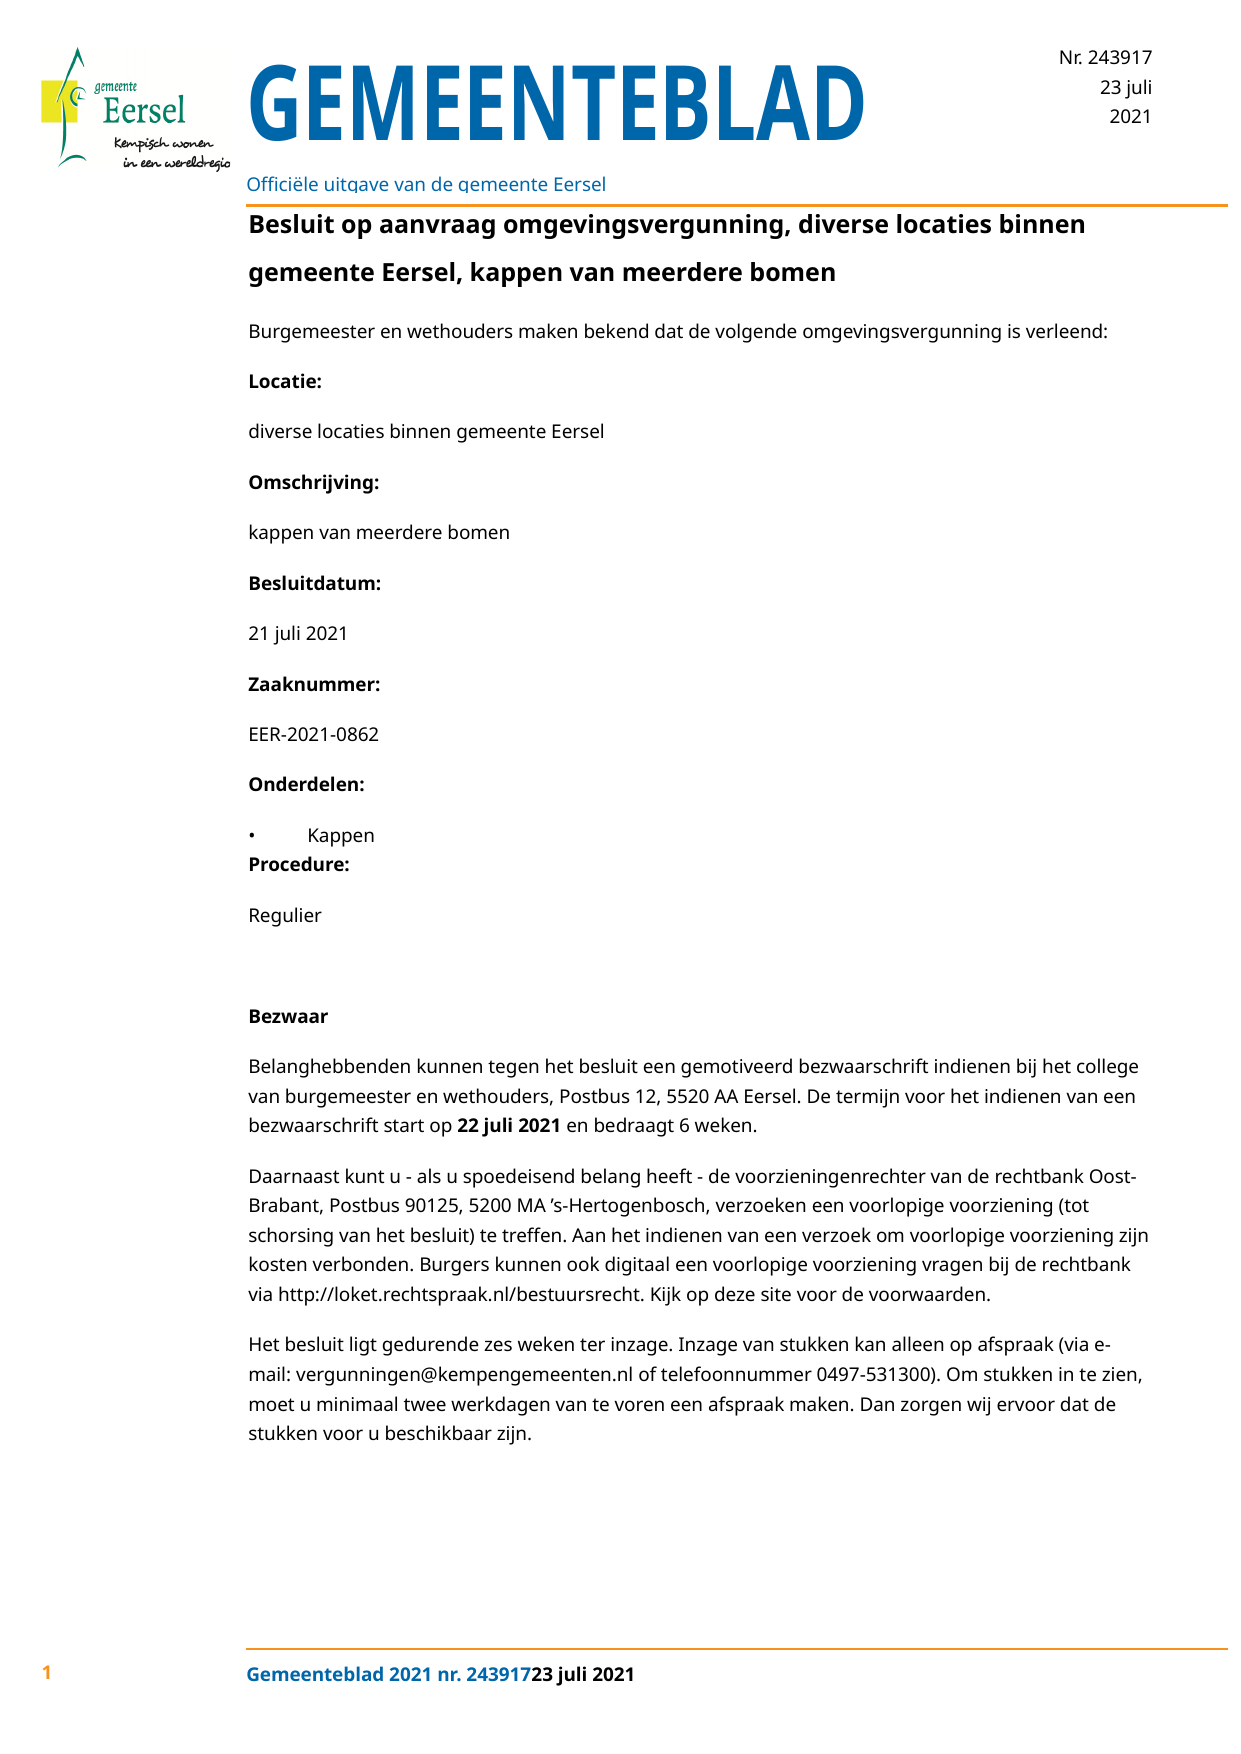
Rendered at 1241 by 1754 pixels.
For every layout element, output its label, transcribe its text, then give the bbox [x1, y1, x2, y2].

text Daarnaast kunt u - als u spoedeisend belang heeft - de voorzieningenrechter van de rechtbank Oost-Brabant, Postbus 90125, 5200 MA ’s-Hertogenbosch, verzoeken een voorlopige voorziening (tot schorsing van het besluit) te treffen. Aan het indienen van een verzoek om voorlopige voorziening zijn kosten verbonden. Burgers kunnen ook digitaal een voorlopige voorziening vragen bij de rechtbank via http://loket.rechtspraak.nl/bestuursrecht. Kijk op deze site voor de voorwaarden. [248, 1163, 1152, 1307]
text 21 juli 2021 [248, 620, 1152, 646]
text Belanghebbenden kunnen tegen het besluit een gemotiveerd bezwaarschrift indienen bij het college van burgemeester en wethouders, Postbus 12, 5520 AA Eersel. De termijn voor het indienen van een bezwaarschrift start op 22 juli 2021 en bedraagt 6 weken. [248, 1053, 1152, 1138]
text Burgemeester en wethouders maken bekend dat de volgende omgevingsvergunning is verleend: [248, 318, 1152, 344]
picture [41, 47, 231, 172]
text Regulier [248, 902, 1152, 928]
text Omschrijving: [248, 469, 1152, 495]
text kappen van meerdere bomen [248, 519, 1152, 545]
text Procedure: [248, 852, 1152, 877]
text Het besluit ligt gedurende zes weken ter inzage. Inzage van stukken kan alleen op afspraak (via e-mail: vergunningen@kempengemeenten.nl of telefoonnummer 0497-531300). Om stukken in te zien, moet u minimaal twee werkdagen van te voren een afspraak maken. Dan zorgen wij ervoor dat de stukken voor u beschikbaar zijn. [248, 1332, 1152, 1446]
text Besluit op aanvraag omgevingsvergunning, diverse locaties binnen gemeente Eersel, kappen van meerdere bomen [248, 207, 1152, 288]
text Bezwaar [248, 1003, 1152, 1029]
list Kappen [248, 822, 1152, 848]
text Locatie: [248, 368, 1152, 394]
text EER-2021-0862 [248, 721, 1152, 747]
text Besluitdatum: [248, 570, 1152, 596]
text Onderdelen: [248, 772, 1152, 797]
text Zaaknummer: [248, 671, 1152, 697]
text diverse locaties binnen gemeente Eersel [248, 419, 1152, 444]
